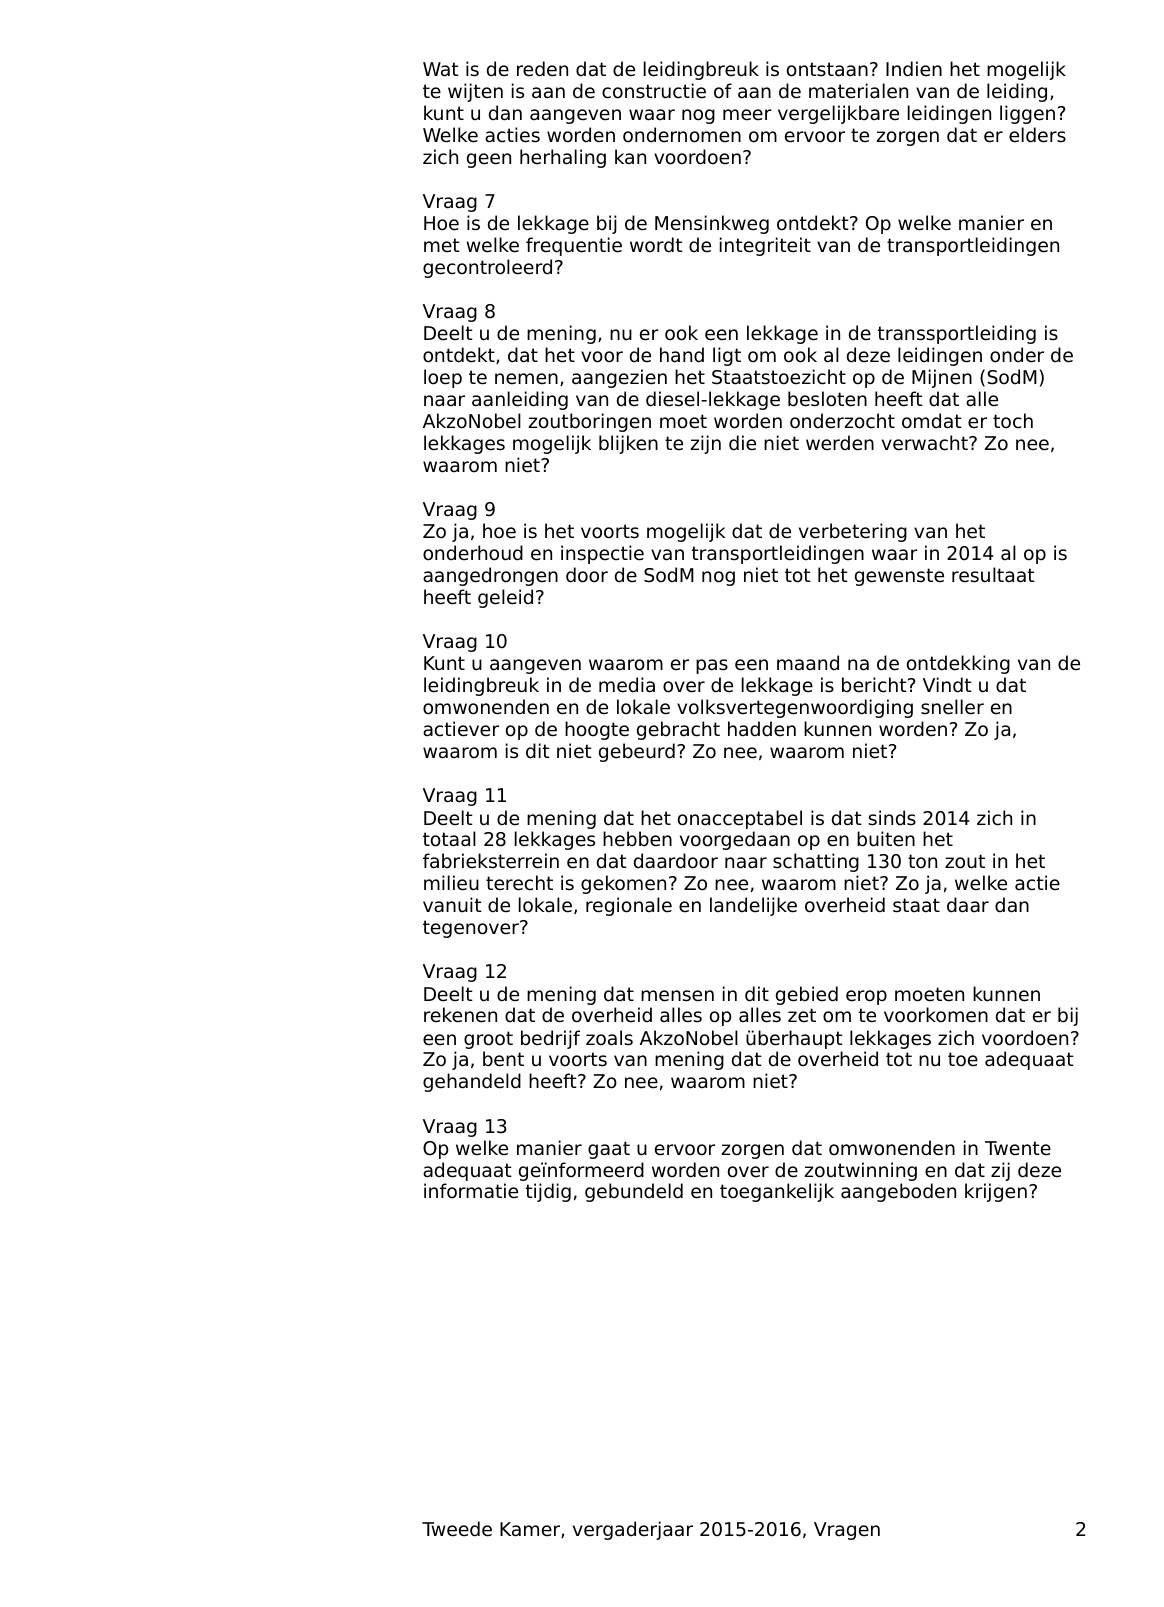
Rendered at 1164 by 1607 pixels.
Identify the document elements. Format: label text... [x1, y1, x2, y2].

text Zo ja, hoe is het voorts mogelijk dat de verbetering van het onderhoud en inspectie van transportleidingen waar in 2014 al op is aangedrongen door de SodM nog niet tot het gewenste resultaat heeft geleid? [422, 521, 1087, 609]
text Deelt u de mening, nu er ook een lekkage in de transsportleiding is ontdekt, dat het voor de hand ligt om ook al deze leidingen onder de loep te nemen, aangezien het Staatstoezicht op de Mijnen (SodM) naar aanleiding van de diesel-lekkage besloten heeft dat alle AkzoNobel zoutboringen moet worden onderzocht omdat er toch lekkages mogelijk blijken te zijn die niet werden verwacht? Zo nee, waarom niet? [422, 323, 1087, 477]
text Vraag 11 [422, 785, 1087, 807]
text Vraag 7 [422, 191, 1087, 213]
text Vraag 9 [422, 499, 1087, 521]
text Vraag 10 [422, 631, 1087, 653]
text Wat is de reden dat de leidingbreuk is ontstaan? Indien het mogelijk te wijten is aan de constructie of aan de materialen van de leiding, kunt u dan aangeven waar nog meer vergelijkbare leidingen liggen? Welke acties worden ondernomen om ervoor te zorgen dat er elders zich geen herhaling kan voordoen? [422, 59, 1087, 169]
text Vraag 8 [422, 301, 1087, 323]
text Kunt u aangeven waarom er pas een maand na de ontdekking van de leidingbreuk in de media over de lekkage is bericht? Vindt u dat omwonenden en de lokale volksvertegenwoordiging sneller en actiever op de hoogte gebracht hadden kunnen worden? Zo ja, waarom is dit niet gebeurd? Zo nee, waarom niet? [422, 653, 1087, 763]
text Vraag 12 [422, 961, 1087, 983]
text Deelt u de mening dat het onacceptabel is dat sinds 2014 zich in totaal 28 lekkages hebben voorgedaan op en buiten het fabrieksterrein en dat daardoor naar schatting 130 ton zout in het milieu terecht is gekomen? Zo nee, waarom niet? Zo ja, welke actie vanuit de lokale, regionale en landelijke overheid staat daar dan tegenover? [422, 807, 1087, 939]
text Deelt u de mening dat mensen in dit gebied erop moeten kunnen rekenen dat de overheid alles op alles zet om te voorkomen dat er bij een groot bedrijf zoals AkzoNobel überhaupt lekkages zich voordoen? Zo ja, bent u voorts van mening dat de overheid tot nu toe adequaat gehandeld heeft? Zo nee, waarom niet? [422, 983, 1087, 1093]
text Op welke manier gaat u ervoor zorgen dat omwonenden in Twente adequaat geïnformeerd worden over de zoutwinning en dat zij deze informatie tijdig, gebundeld en toegankelijk aangeboden krijgen? [422, 1137, 1087, 1203]
text Vraag 13 [422, 1116, 1087, 1137]
text Hoe is de lekkage bij de Mensinkweg ontdekt? Op welke manier en met welke frequentie wordt de integriteit van de transportleidingen gecontroleerd? [422, 213, 1087, 279]
